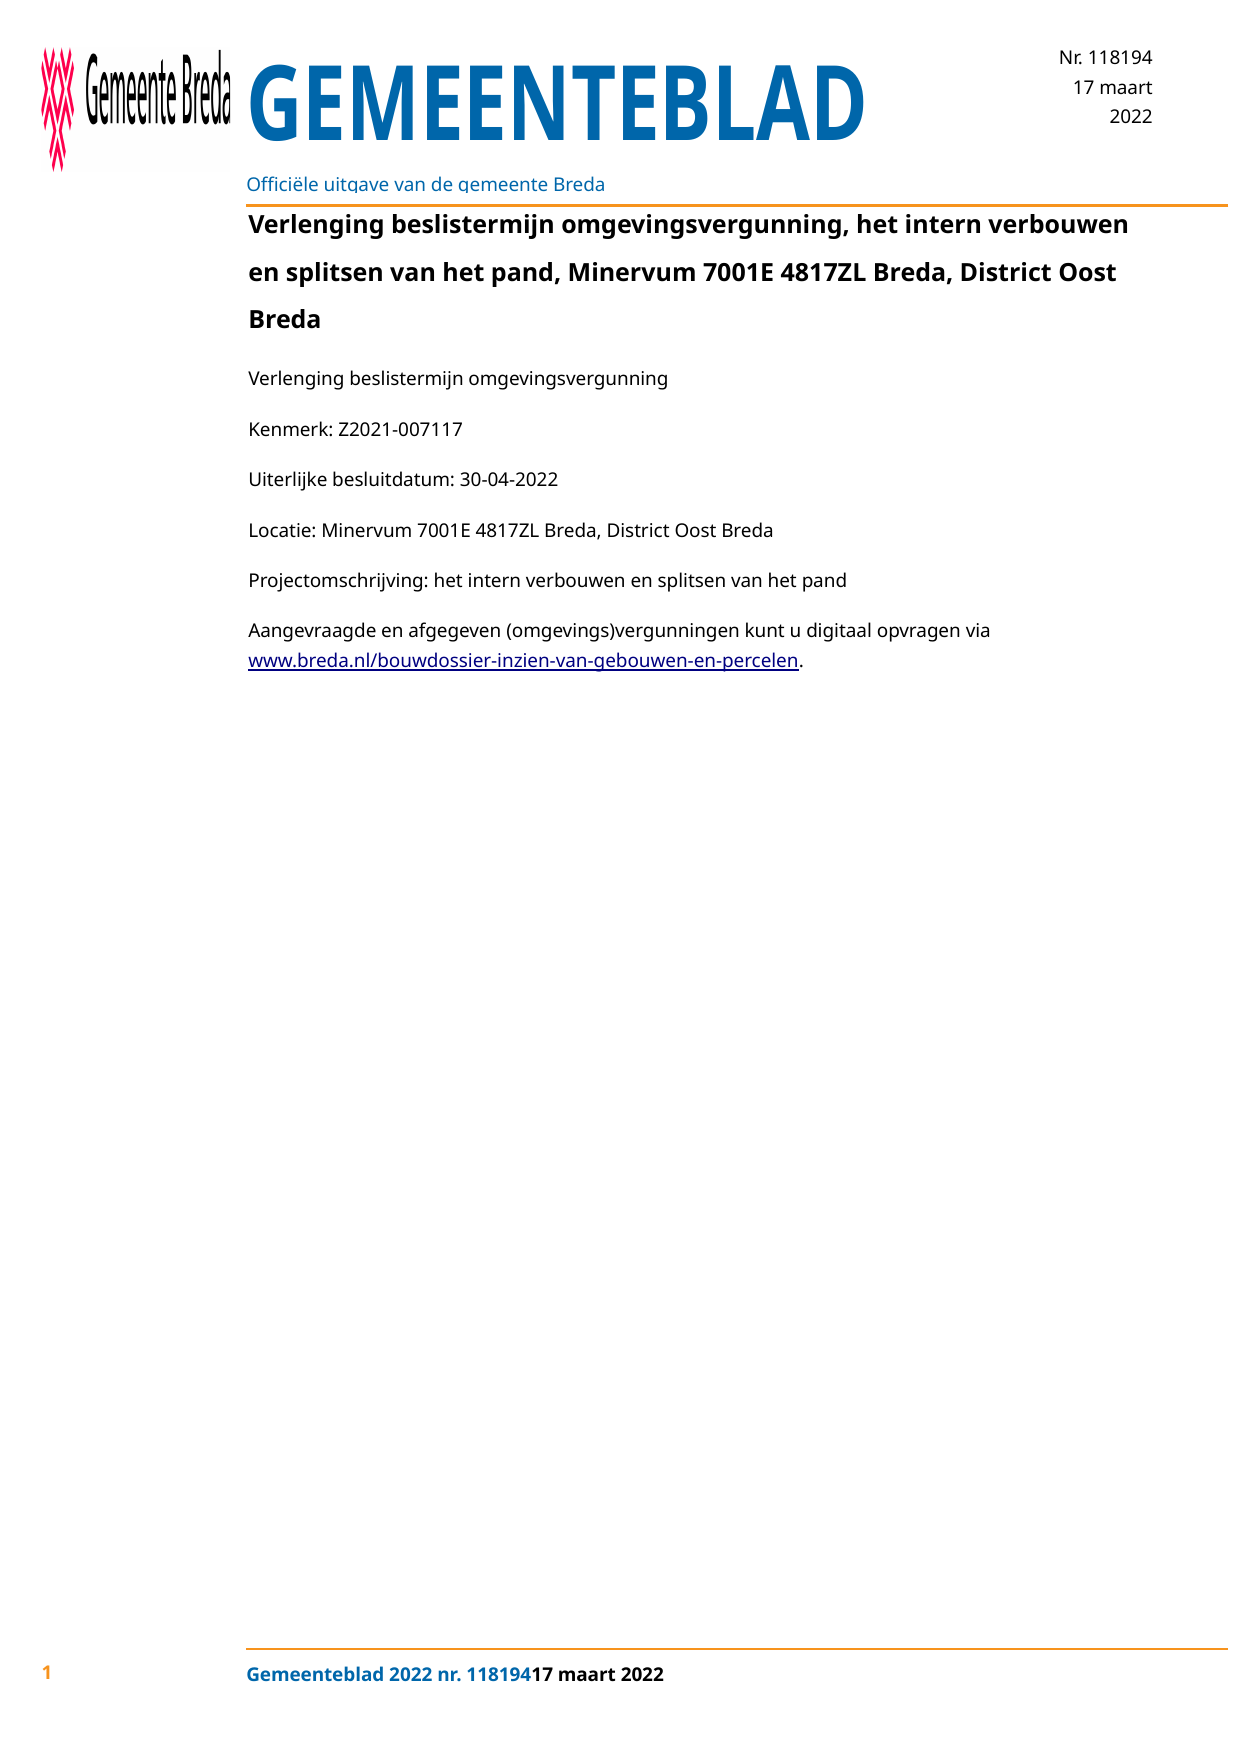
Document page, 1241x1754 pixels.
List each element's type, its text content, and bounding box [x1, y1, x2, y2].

text Locatie: Minervum 7001E 4817ZL Breda, District Oost Breda [248, 517, 1152, 542]
picture [41, 47, 231, 172]
text Verlenging beslistermijn omgevingsvergunning [248, 366, 1152, 391]
text Projectomschrijving: het intern verbouwen en splitsen van het pand [248, 567, 1152, 593]
text Verlenging beslistermijn omgevingsvergunning, het intern verbouwen en splitsen van het pand, Minervum 7001E 4817ZL Breda, District Oost Breda [248, 207, 1152, 336]
text Uiterlijke besluitdatum: 30-04-2022 [248, 466, 1152, 492]
text Aangevraagde en afgegeven (omgevings)vergunningen kunt u digitaal opvragen via www.breda.nl/bouwdossier-inzien-van-gebouwen-en-percelen. [248, 618, 1152, 673]
text Kenmerk: Z2021-007117 [248, 416, 1152, 442]
